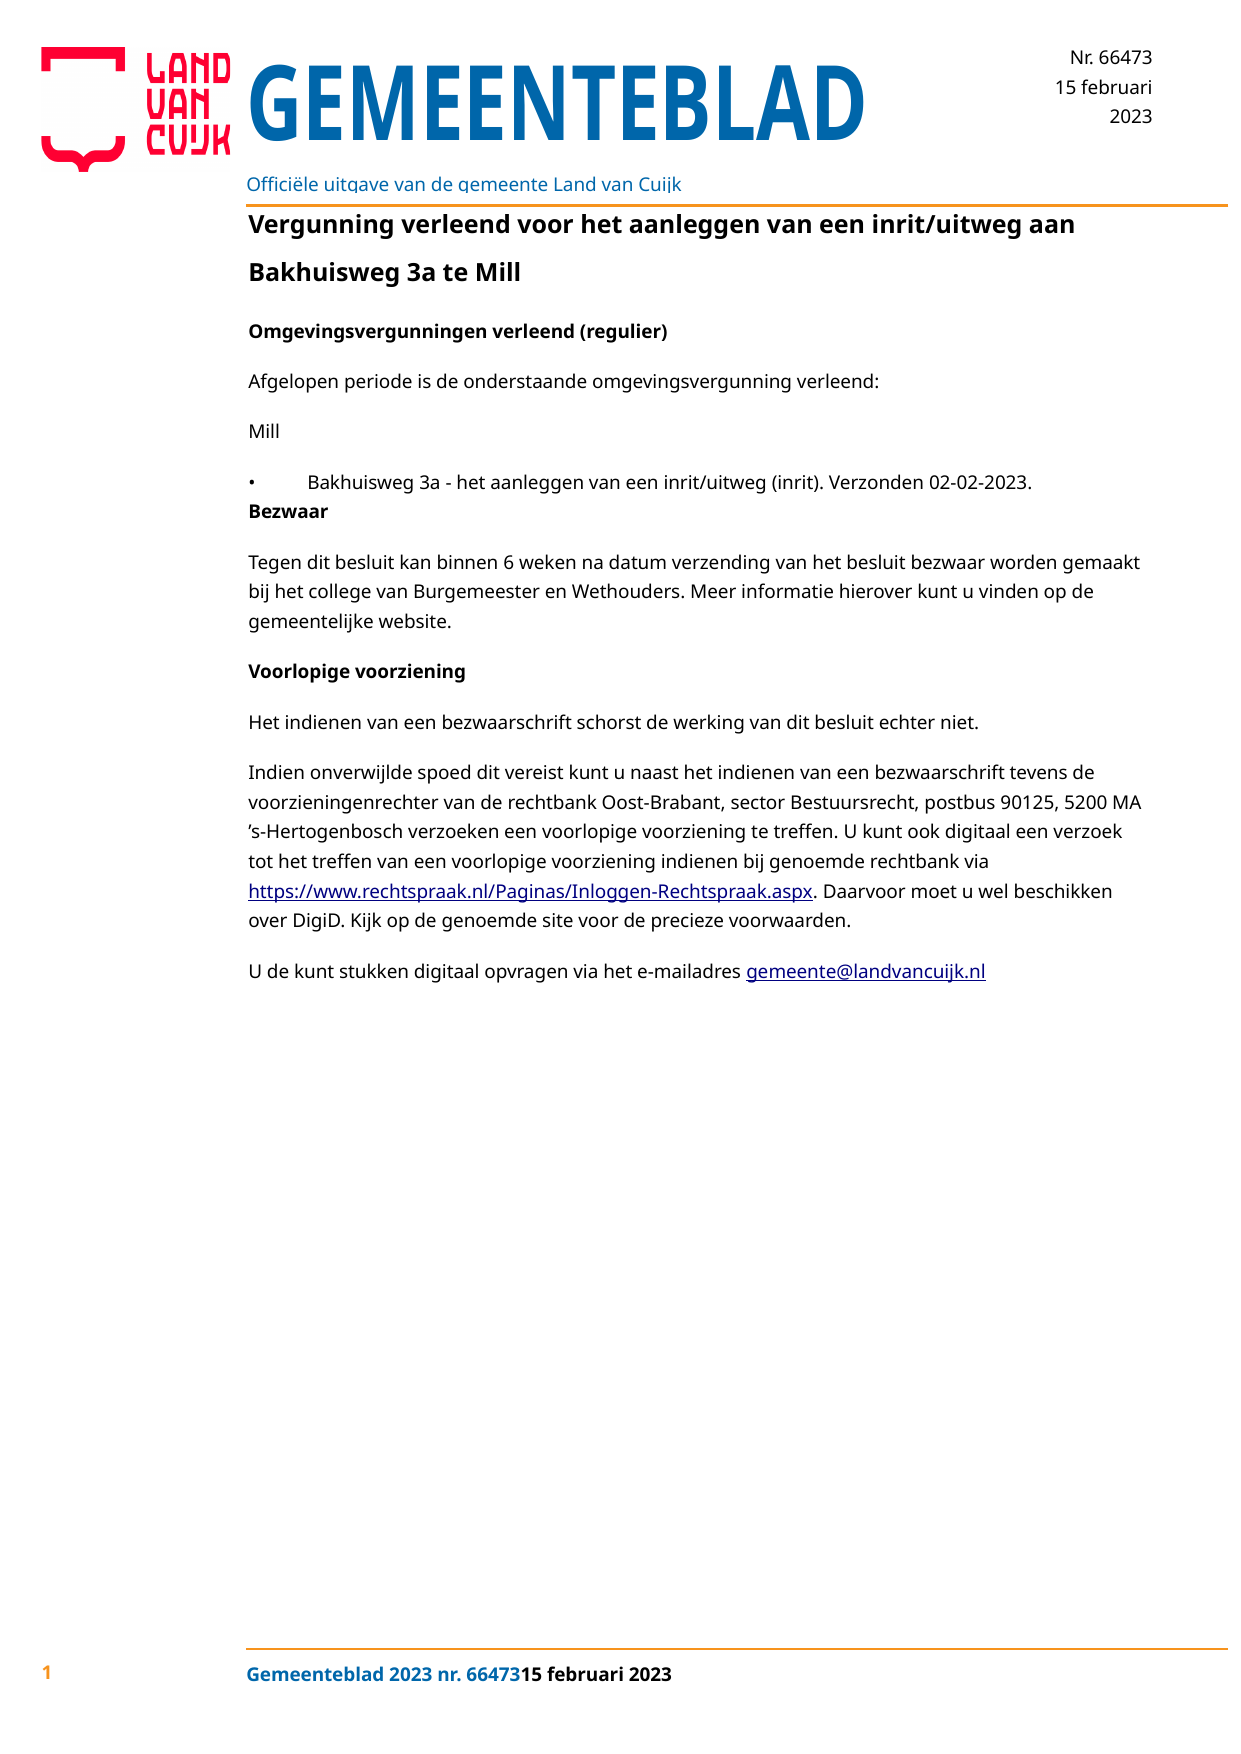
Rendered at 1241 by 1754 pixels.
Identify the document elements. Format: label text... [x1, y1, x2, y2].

text Mill [248, 419, 1152, 444]
text Voorlopige voorziening [248, 659, 1152, 684]
text Afgelopen periode is de onderstaande omgevingsvergunning verleend: [248, 368, 1152, 394]
list Bakhuisweg 3a - het aanleggen van een inrit/uitweg (inrit). Verzonden 02-02-2023. [248, 469, 1152, 495]
text Het indienen van een bezwaarschrift schorst de werking van dit besluit echter niet. [248, 709, 1152, 735]
text Tegen dit besluit kan binnen 6 weken na datum verzending van het besluit bezwaar worden gemaakt bij het college van Burgemeester en Wethouders. Meer informatie hierover kunt u vinden op de gemeentelijke website. [248, 549, 1152, 634]
text U de kunt stukken digitaal opvragen via het e-mailadres gemeente@landvancuijk.nl [248, 958, 1152, 984]
text Indien onverwijlde spoed dit vereist kunt u naast het indienen van een bezwaarschrift tevens de voorzieningenrechter van de rechtbank Oost-Brabant, sector Bestuursrecht, postbus 90125, 5200 MA ’s-Hertogenbosch verzoeken een voorlopige voorziening te treffen. U kunt ook digitaal een verzoek tot het treffen van een voorlopige voorziening indienen bij genoemde rechtbank via https://www.rechtspraak.nl/Paginas/Inloggen-Rechtspraak.aspx. Daarvoor moet u wel beschikken over DigiD. Kijk op de genoemde site voor de precieze voorwaarden. [248, 759, 1152, 933]
text Omgevingsvergunningen verleend (regulier) [248, 318, 1152, 344]
picture [41, 47, 231, 172]
text Vergunning verleend voor het aanleggen van een inrit/uitweg aan Bakhuisweg 3a te Mill [248, 207, 1152, 288]
text Bezwaar [248, 499, 1152, 524]
